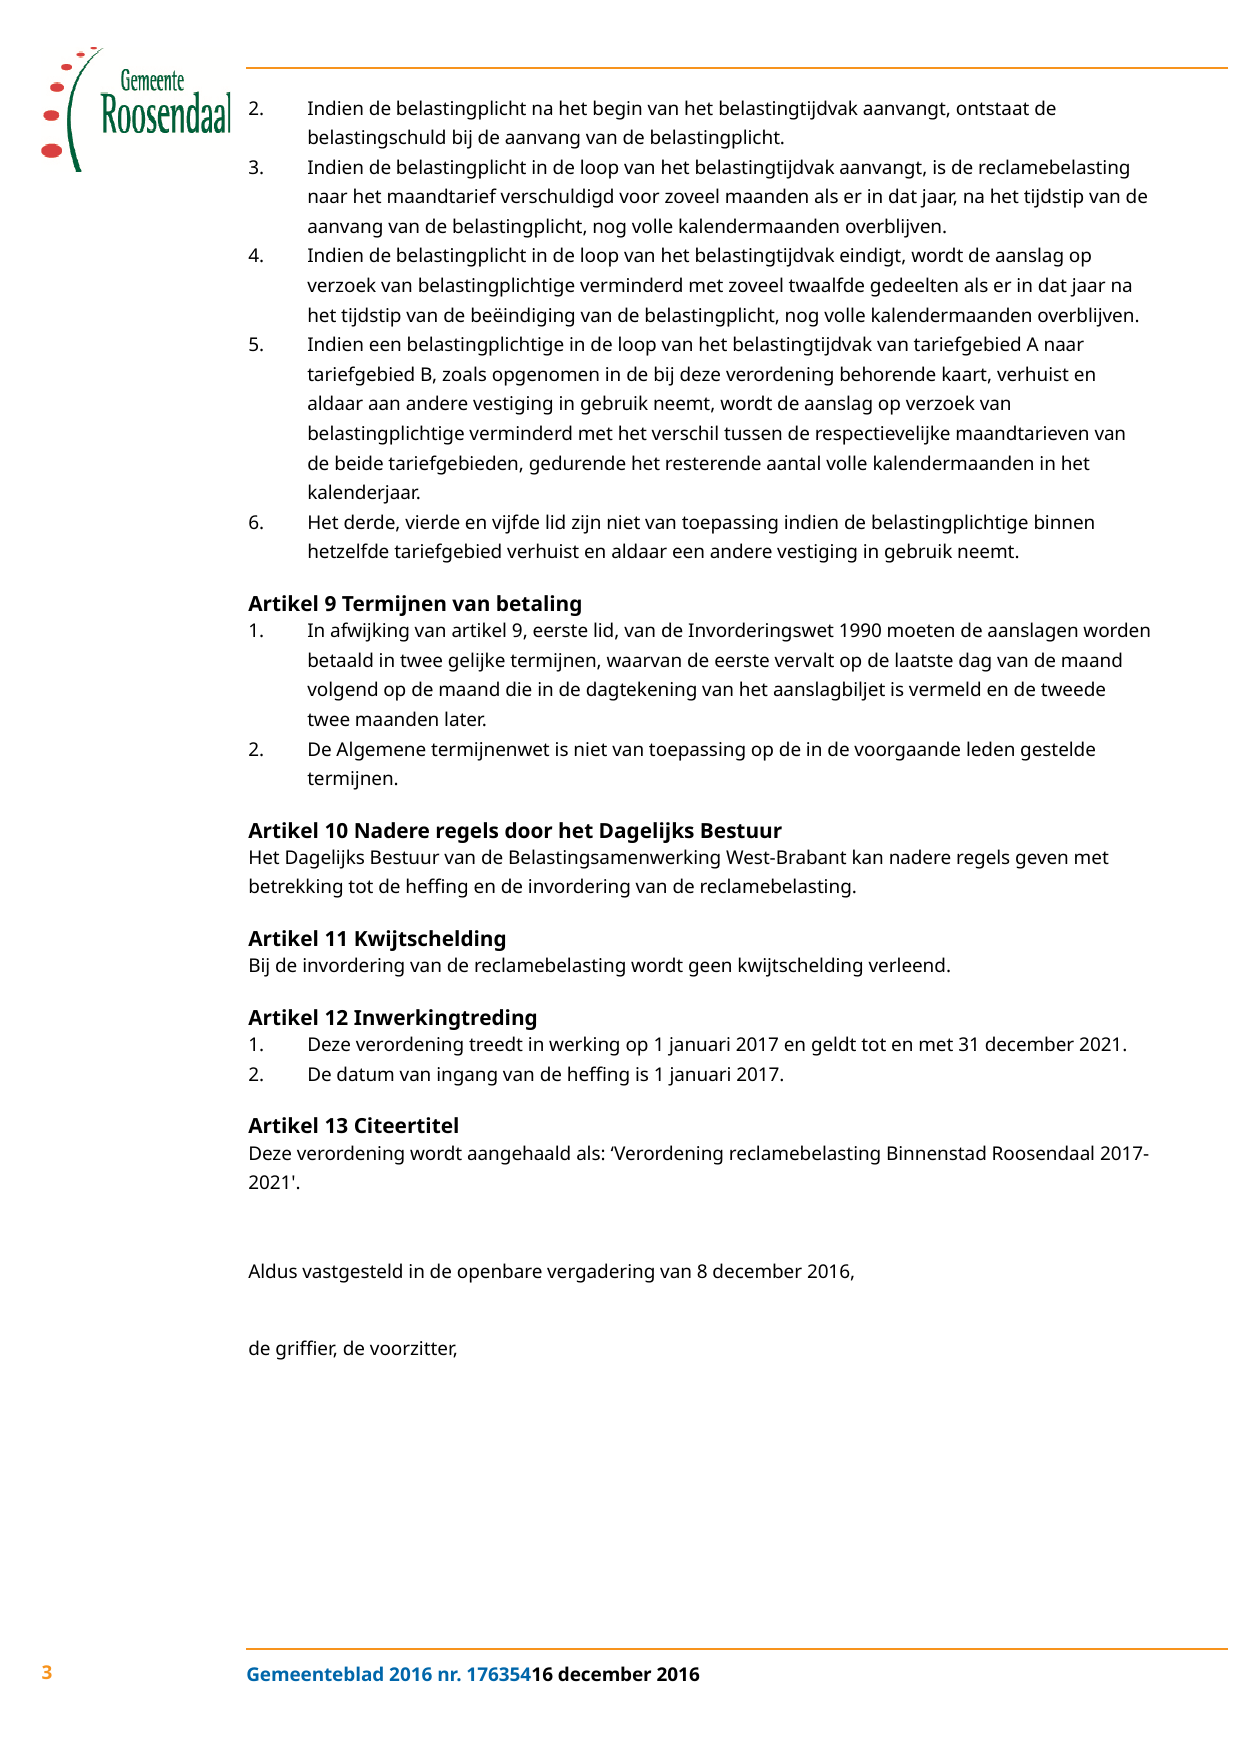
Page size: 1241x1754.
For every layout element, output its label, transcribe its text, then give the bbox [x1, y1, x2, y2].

text Deze verordening wordt aangehaald als: ‘Verordening reclamebelasting Binnenstad Roosendaal 2017-2021'. [248, 1140, 1152, 1195]
picture [41, 47, 231, 172]
list De datum van ingang van de heffing is 1 januari 2017. [248, 1061, 1152, 1087]
list Indien de belastingplicht na het begin van het belastingtijdvak aanvangt, ontstaat de belastingschuld bij de aanvang van de belastingplicht. [248, 95, 1152, 150]
list Indien de belastingplicht in de loop van het belastingtijdvak aanvangt, is de reclamebelasting naar het maandtarief verschuldigd voor zoveel maanden als er in dat jaar, na het tijdstip van de aanvang van de belastingplicht, nog volle kalendermaanden overblijven. [248, 154, 1152, 239]
list De Algemene termijnenwet is niet van toepassing op de in de voorgaande leden gestelde termijnen. [248, 736, 1152, 791]
text Artikel 9 Termijnen van betaling [248, 589, 1152, 617]
text Artikel 11 Kwijtschelding [248, 924, 1152, 953]
list Indien een belastingplichtige in de loop van het belastingtijdvak van tariefgebied A naar tariefgebied B, zoals opgenomen in de bij deze verordening behorende kaart, verhuist en aldaar aan andere vestiging in gebruik neemt, wordt de aanslag op verzoek van belastingplichtige verminderd met het verschil tussen de respectievelijke maandtarieven van de beide tariefgebieden, gedurende het resterende aantal volle kalendermaanden in het kalenderjaar. [248, 331, 1152, 505]
text Artikel 10 Nadere regels door het Dagelijks Bestuur [248, 816, 1152, 844]
text Artikel 13 Citeertitel [248, 1111, 1152, 1140]
list Deze verordening treedt in werking op 1 januari 2017 en geldt tot en met 31 december 2021. [248, 1031, 1152, 1057]
text Artikel 12 Inwerkingtreding [248, 1003, 1152, 1031]
text Aldus vastgesteld in de openbare vergadering van 8 december 2016, [248, 1258, 1152, 1284]
text de griffier, de voorzitter, [248, 1335, 1152, 1361]
list In afwijking van artikel 9, eerste lid, van de Invorderingswet 1990 moeten de aanslagen worden betaald in twee gelijke termijnen, waarvan de eerste vervalt op de laatste dag van de maand volgend op de maand die in de dagtekening van het aanslagbiljet is vermeld en de tweede twee maanden later. [248, 617, 1152, 732]
text Bij de invordering van de reclamebelasting wordt geen kwijtschelding verleend. [248, 953, 1152, 978]
list Het derde, vierde en vijfde lid zijn niet van toepassing indien de belastingplichtige binnen hetzelfde tariefgebied verhuist en aldaar een andere vestiging in gebruik neemt. [248, 509, 1152, 564]
text Het Dagelijks Bestuur van de Belastingsamenwerking West-Brabant kan nadere regels geven met betrekking tot de heffing en de invordering van de reclamebelasting. [248, 844, 1152, 899]
list Indien de belastingplicht in de loop van het belastingtijdvak eindigt, wordt de aanslag op verzoek van belastingplichtige verminderd met zoveel twaalfde gedeelten als er in dat jaar na het tijdstip van de beëindiging van de belastingplicht, nog volle kalendermaanden overblijven. [248, 243, 1152, 328]
